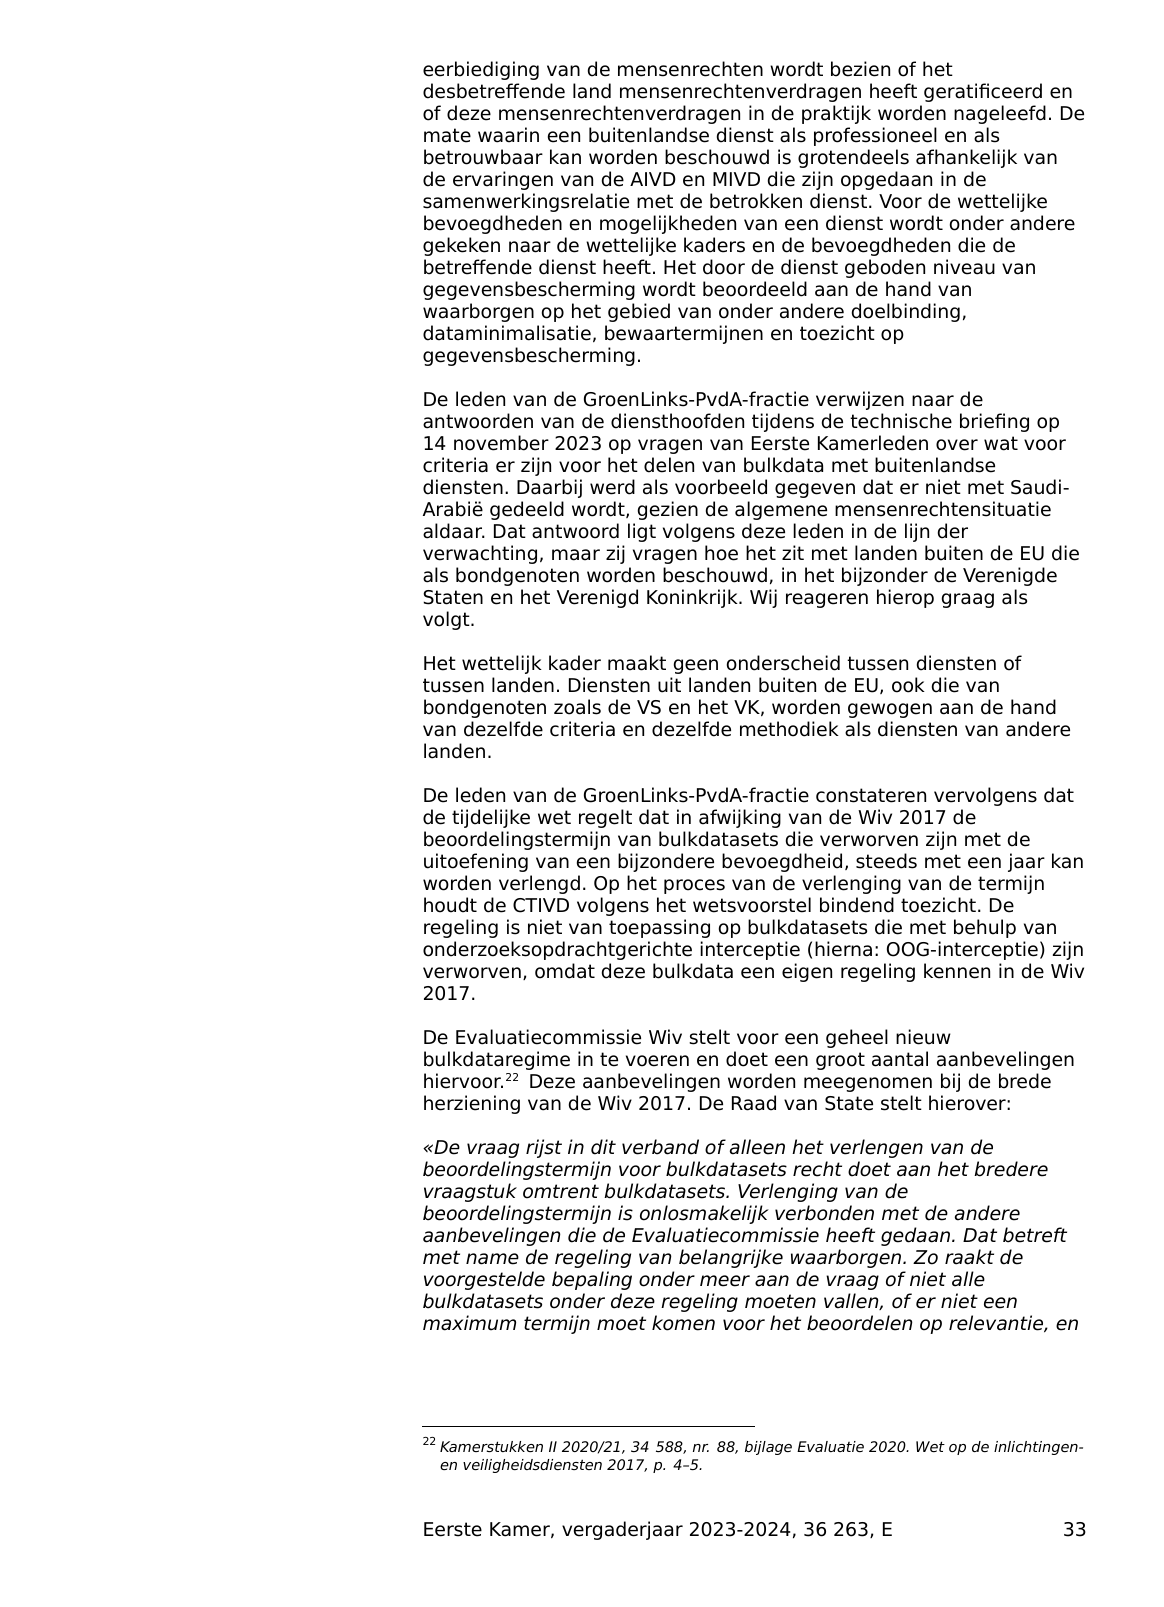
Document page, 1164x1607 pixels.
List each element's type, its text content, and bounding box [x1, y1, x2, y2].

text De leden van de GroenLinks-PvdA-fractie constateren vervolgens dat de tijdelijke wet regelt dat in afwijking van de Wiv 2017 de beoordelingstermijn van bulkdatasets die verworven zijn met de uitoefening van een bijzondere bevoegdheid, steeds met een jaar kan worden verlengd. Op het proces van de verlenging van de termijn houdt de CTIVD volgens het wetsvoorstel bindend toezicht. De regeling is niet van toepassing op bulkdatasets die met behulp van onderzoeksopdrachtgerichte interceptie (hierna: OOG-interceptie) zijn verworven, omdat deze bulkdata een eigen regeling kennen in de Wiv 2017. [422, 785, 1087, 1005]
text «De vraag rijst in dit verband of alleen het verlengen van de beoordelingstermijn voor bulkdatasets recht doet aan het bredere vraagstuk omtrent bulkdatasets. Verlenging van de beoordelingstermijn is onlosmakelijk verbonden met de andere aanbevelingen die de Evaluatiecommissie heeft gedaan. Dat betreft met name de regeling van belangrijke waarborgen. Zo raakt de voorgestelde bepaling onder meer aan de vraag of niet alle bulkdatasets onder deze regeling moeten vallen, of er niet een maximum termijn moet komen voor het beoordelen op relevantie, en [422, 1137, 1087, 1335]
text De leden van de GroenLinks-PvdA-fractie verwijzen naar de antwoorden van de diensthoofden tijdens de technische briefing op 14 november 2023 op vragen van Eerste Kamerleden over wat voor criteria er zijn voor het delen van bulkdata met buitenlandse diensten. Daarbij werd als voorbeeld gegeven dat er niet met Saudi-Arabië gedeeld wordt, gezien de algemene mensenrechtensituatie aldaar. Dat antwoord ligt volgens deze leden in de lijn der verwachting, maar zij vragen hoe het zit met landen buiten de EU die als bondgenoten worden beschouwd, in het bijzonder de Verenigde Staten en het Verenigd Koninkrijk. Wij reageren hierop graag als volgt. [422, 389, 1087, 631]
text Kamerstukken II 2020/21, 34 588, nr. 88, bijlage Evaluatie 2020. Wet op de inlichtingen- en veiligheidsdiensten 2017, p. 4–5. [422, 1435, 1087, 1474]
text De Evaluatiecommissie Wiv stelt voor een geheel nieuw bulkdataregime in te voeren en doet een groot aantal aanbevelingen hiervoor. Deze aanbevelingen worden meegenomen bij de brede herziening van de Wiv 2017. De Raad van State stelt hierover: [422, 1027, 1087, 1115]
text Het wettelijk kader maakt geen onderscheid tussen diensten of tussen landen. Diensten uit landen buiten de EU, ook die van bondgenoten zoals de VS en het VK, worden gewogen aan de hand van dezelfde criteria en dezelfde methodiek als diensten van andere landen. [422, 653, 1087, 763]
text eerbiediging van de mensenrechten wordt bezien of het desbetreffende land mensenrechtenverdragen heeft geratificeerd en of deze mensenrechtenverdragen in de praktijk worden nageleefd. De mate waarin een buitenlandse dienst als professioneel en als betrouwbaar kan worden beschouwd is grotendeels afhankelijk van de ervaringen van de AIVD en MIVD die zijn opgedaan in de samenwerkingsrelatie met de betrokken dienst. Voor de wettelijke bevoegdheden en mogelijkheden van een dienst wordt onder andere gekeken naar de wettelijke kaders en de bevoegdheden die de betreffende dienst heeft. Het door de dienst geboden niveau van gegevensbescherming wordt beoordeeld aan de hand van waarborgen op het gebied van onder andere doelbinding, dataminimalisatie, bewaartermijnen en toezicht op gegevensbescherming. [422, 59, 1087, 367]
